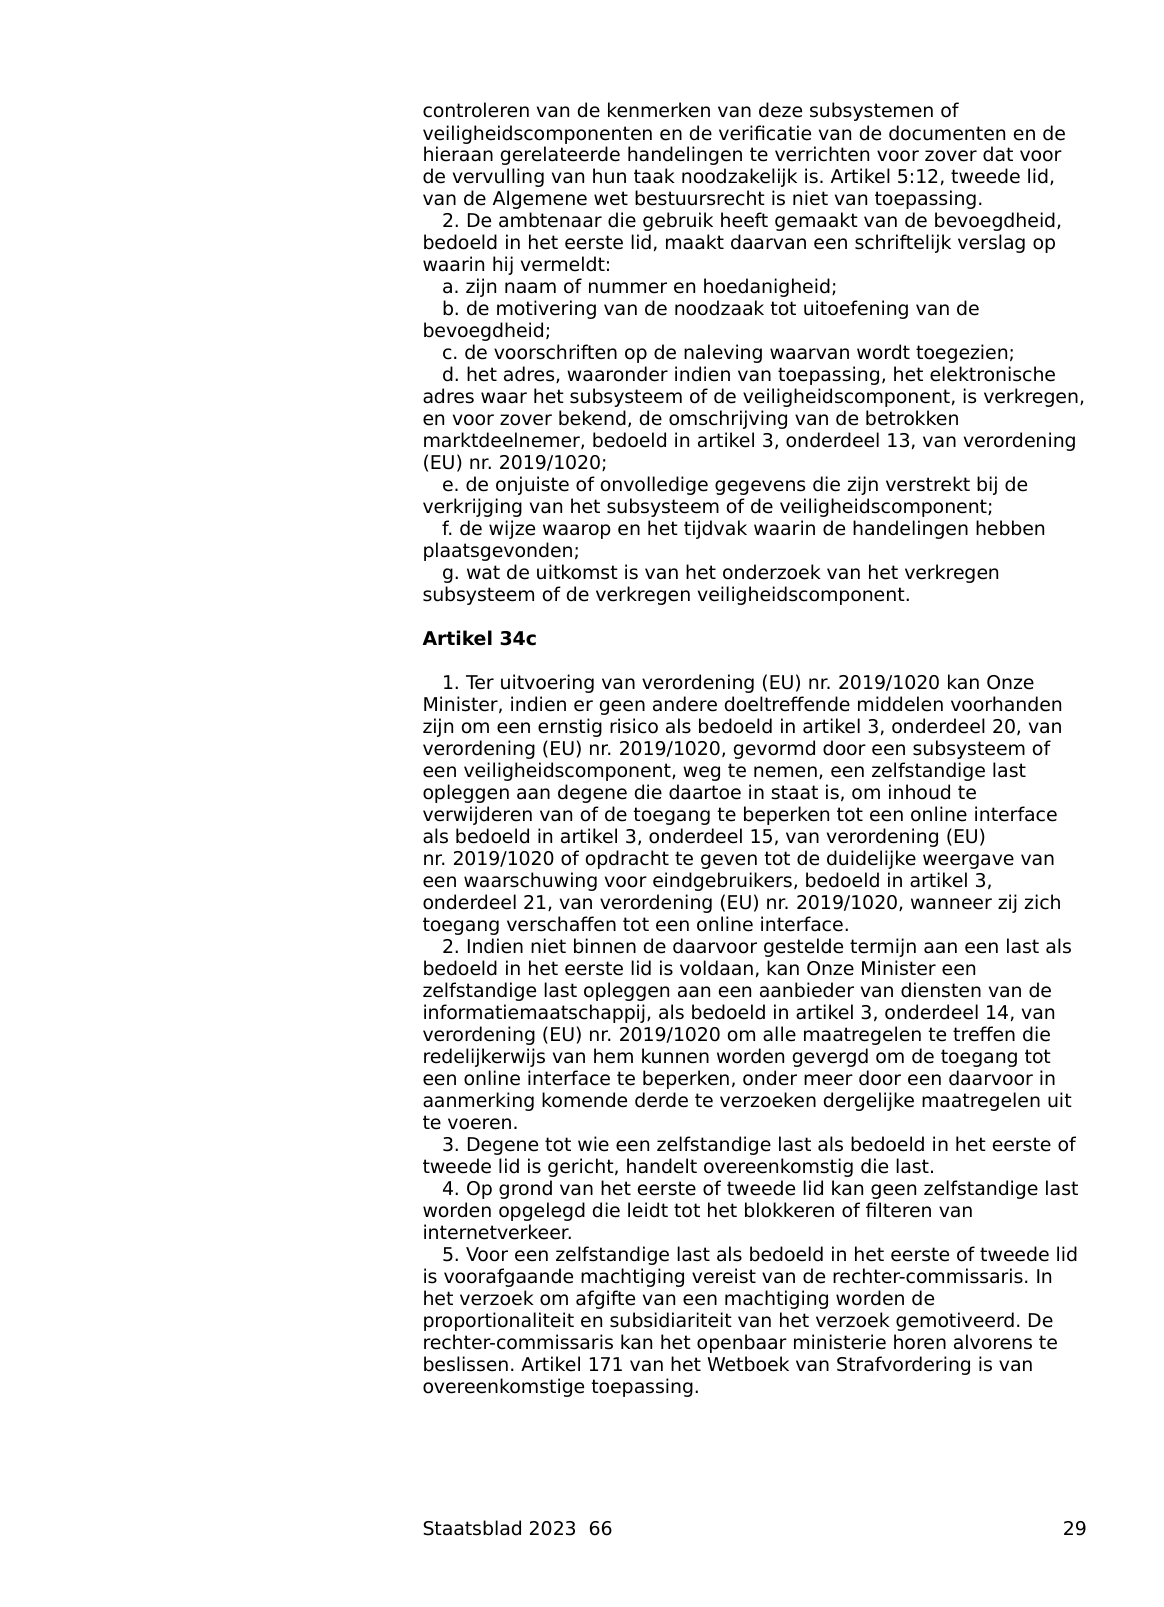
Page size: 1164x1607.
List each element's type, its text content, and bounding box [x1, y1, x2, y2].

text 2. De ambtenaar die gebruik heeft gemaakt van de bevoegdheid, bedoeld in het eerste lid, maakt daarvan een schriftelijk verslag op waarin hij vermeldt: [422, 210, 1087, 276]
text 1. Ter uitvoering van verordening (EU) nr. 2019/1020 kan Onze Minister, indien er geen andere doeltreffende middelen voorhanden zijn om een ernstig risico als bedoeld in artikel 3, onderdeel 20, van verordening (EU) nr. 2019/1020, gevormd door een subsysteem of een veiligheidscomponent, weg te nemen, een zelfstandige last opleggen aan degene die daartoe in staat is, om inhoud te verwijderen van of de toegang te beperken tot een online interface als bedoeld in artikel 3, onderdeel 15, van verordening (EU) nr. 2019/1020 of opdracht te geven tot de duidelijke weergave van een waarschuwing voor eindgebruikers, bedoeld in artikel 3, onderdeel 21, van verordening (EU) nr. 2019/1020, wanneer zij zich toegang verschaffen tot een online interface. [422, 672, 1087, 936]
text e. de onjuiste of onvolledige gegevens die zijn verstrekt bij de verkrijging van het subsysteem of de veiligheidscomponent; [422, 474, 1087, 518]
text d. het adres, waaronder indien van toepassing, het elektronische adres waar het subsysteem of de veiligheidscomponent, is verkregen, en voor zover bekend, de omschrijving van de betrokken marktdeelnemer, bedoeld in artikel 3, onderdeel 13, van verordening (EU) nr. 2019/1020; [422, 364, 1087, 474]
text 5. Voor een zelfstandige last als bedoeld in het eerste of tweede lid is voorafgaande machtiging vereist van de rechter-commissaris. In het verzoek om afgifte van een machtiging worden de proportionaliteit en subsidiariteit van het verzoek gemotiveerd. De rechter-commissaris kan het openbaar ministerie horen alvorens te beslissen. Artikel 171 van het Wetboek van Strafvordering is van overeenkomstige toepassing. [422, 1244, 1087, 1398]
text 2. Indien niet binnen de daarvoor gestelde termijn aan een last als bedoeld in het eerste lid is voldaan, kan Onze Minister een zelfstandige last opleggen aan een aanbieder van diensten van de informatiemaatschappij, als bedoeld in artikel 3, onderdeel 14, van verordening (EU) nr. 2019/1020 om alle maatregelen te treffen die redelijkerwijs van hem kunnen worden gevergd om de toegang tot een online interface te beperken, onder meer door een daarvoor in aanmerking komende derde te verzoeken dergelijke maatregelen uit te voeren. [422, 936, 1087, 1134]
text b. de motivering van de noodzaak tot uitoefening van de bevoegdheid; [422, 298, 1087, 342]
text 4. Op grond van het eerste of tweede lid kan geen zelfstandige last worden opgelegd die leidt tot het blokkeren of filteren van internetverkeer. [422, 1178, 1087, 1244]
text g. wat de uitkomst is van het onderzoek van het verkregen subsysteem of de verkregen veiligheidscomponent. [422, 562, 1087, 606]
text a. zijn naam of nummer en hoedanigheid; [422, 276, 1087, 298]
text controleren van de kenmerken van deze subsystemen of veiligheidscomponenten en de verificatie van de documenten en de hieraan gerelateerde handelingen te verrichten voor zover dat voor de vervulling van hun taak noodzakelijk is. Artikel 5:12, tweede lid, van de Algemene wet bestuursrecht is niet van toepassing. [422, 100, 1087, 210]
subtitle Artikel 34c [422, 628, 1087, 650]
text 3. Degene tot wie een zelfstandige last als bedoeld in het eerste of tweede lid is gericht, handelt overeenkomstig die last. [422, 1134, 1087, 1178]
text c. de voorschriften op de naleving waarvan wordt toegezien; [422, 342, 1087, 364]
text f. de wijze waarop en het tijdvak waarin de handelingen hebben plaatsgevonden; [422, 518, 1087, 562]
